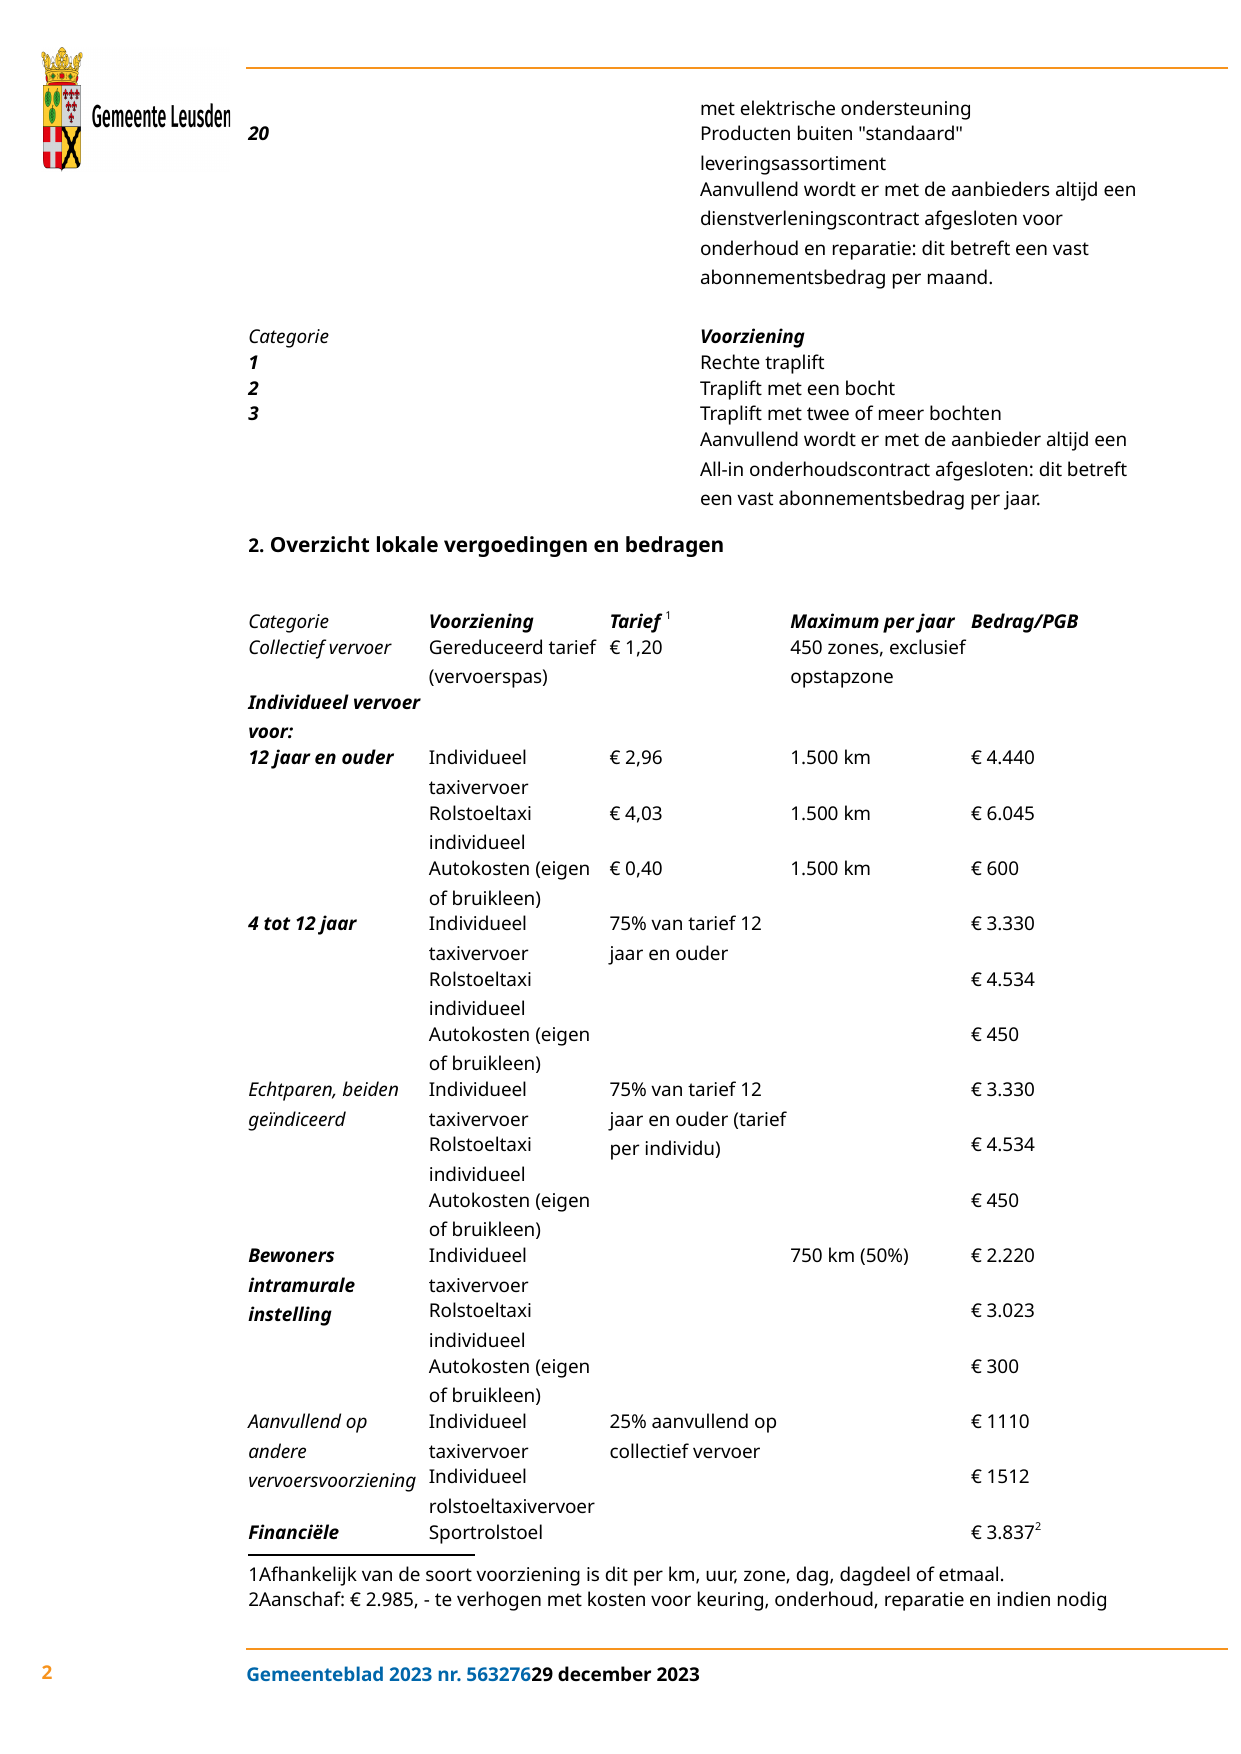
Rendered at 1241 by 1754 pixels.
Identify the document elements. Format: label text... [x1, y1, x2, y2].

table_header Voorziening [700, 323, 1152, 349]
table_cell € 1,20 [609, 634, 790, 689]
table_cell Aanvullend wordt er met de aanbieder altijd een All-in onderhoudscontract afgesloten: dit betreft een vast abonnementsbedrag per jaar. [700, 426, 1152, 511]
text 2. Overzicht lokale vergoedingen en bedragen [248, 530, 1152, 559]
table_cell 4 tot 12 jaar [248, 910, 429, 1076]
table_cell Sportrolstoel [429, 1519, 609, 1544]
table_cell € 450 [971, 1021, 1152, 1076]
table_cell Autokosten (eigen of bruikleen) [429, 855, 609, 910]
table_cell [790, 689, 971, 744]
table_cell € 600 [971, 855, 1152, 910]
table_cell Individueel vervoer voor: [248, 689, 429, 744]
table_cell € 4,03 [609, 800, 790, 855]
table_cell € 3.330 [971, 1076, 1152, 1132]
table_cell Individueel taxivervoer [429, 910, 609, 966]
table_cell met elektrische ondersteuning [700, 95, 1152, 121]
table_cell 750 km (50%) [790, 1242, 971, 1408]
table_cell € 1110 [971, 1408, 1152, 1463]
table_cell [609, 1242, 790, 1408]
table_cell Individueel rolstoeltaxivervoer [429, 1464, 609, 1519]
table_cell Autokosten (eigen of bruikleen) [429, 1187, 609, 1242]
table_header Tarief [609, 608, 790, 634]
table_cell [248, 176, 700, 290]
table_cell 75% van tarief 12 jaar en ouder (tarief per individu) [609, 1076, 790, 1242]
table_cell 3 [248, 400, 700, 426]
table_cell € 6.045 [971, 800, 1152, 855]
table_cell € 300 [971, 1353, 1152, 1408]
table_cell 25% aanvullend op collectief vervoer [609, 1408, 790, 1519]
table_cell 75% van tarief 12 jaar en ouder [609, 910, 790, 1076]
table_cell 2 [248, 375, 700, 400]
table_cell [790, 1519, 971, 1544]
table_cell € 2,96 [609, 745, 790, 800]
table_cell Rechte traplift [700, 349, 1152, 375]
table_cell Individueel taxivervoer [429, 745, 609, 800]
table_cell € 2.220 [971, 1242, 1152, 1298]
table_cell € 3.330 [971, 910, 1152, 966]
table_cell [248, 426, 700, 511]
table_cell Individueel taxivervoer [429, 1408, 609, 1463]
table_cell € 4.534 [971, 966, 1152, 1021]
table_cell € 3.023 [971, 1298, 1152, 1353]
picture [41, 47, 231, 172]
table_cell Aanvullend op andere vervoersvoorziening [248, 1408, 429, 1519]
table_cell [429, 689, 609, 744]
table_cell [790, 1076, 971, 1242]
table_cell Producten buiten "standaard" leveringsassortiment [700, 121, 1152, 176]
table_cell Autokosten (eigen of bruikleen) [429, 1021, 609, 1076]
table_cell Rolstoeltaxi individueel [429, 1298, 609, 1353]
table_header Maximum per jaar [790, 608, 971, 634]
table_cell 450 zones, exclusief opstapzone [790, 634, 971, 689]
table_header Categorie [248, 608, 429, 634]
table_cell [248, 95, 700, 121]
table_cell 1.500 km [790, 855, 971, 910]
table_cell [790, 910, 971, 1076]
table_header Bedrag/PGB [971, 608, 1152, 634]
table_cell € 0,40 [609, 855, 790, 910]
table_cell Traplift met twee of meer bochten [700, 400, 1152, 426]
table_cell Traplift met een bocht [700, 375, 1152, 400]
table_cell 20 [248, 121, 700, 176]
table_cell € 450 [971, 1187, 1152, 1242]
table_cell 12 jaar en ouder [248, 745, 429, 910]
table_cell Echtparen, beiden geïndiceerd [248, 1076, 429, 1242]
table_cell Rolstoeltaxi individueel [429, 966, 609, 1021]
table_cell Rolstoeltaxi individueel [429, 800, 609, 855]
table_cell Gereduceerd tarief (vervoerspas) [429, 634, 609, 689]
table_cell [609, 689, 790, 744]
table_cell € 1512 [971, 1464, 1152, 1519]
table_header Voorziening [429, 608, 609, 634]
table_cell [971, 689, 1152, 744]
table_cell Individueel taxivervoer [429, 1242, 609, 1298]
table_cell Bewoners intramurale instelling [248, 1242, 429, 1408]
table_cell [971, 634, 1152, 689]
table_cell [790, 1408, 971, 1519]
table_cell Collectief vervoer [248, 634, 429, 689]
table_cell Autokosten (eigen of bruikleen) [429, 1353, 609, 1408]
table_cell Rolstoeltaxi individueel [429, 1132, 609, 1187]
table_cell Financiële [248, 1519, 429, 1544]
table_cell 1 [248, 349, 700, 375]
table_cell Individueel taxivervoer [429, 1076, 609, 1132]
table_cell [609, 1519, 790, 1544]
table_header Categorie [248, 323, 700, 349]
table_cell 1.500 km [790, 800, 971, 855]
table_cell Aanvullend wordt er met de aanbieders altijd een dienstverleningscontract afgesloten voor onderhoud en reparatie: dit betreft een vast abonnementsbedrag per maand. [700, 176, 1152, 290]
table_cell € 4.534 [971, 1132, 1152, 1187]
table_cell € 4.440 [971, 745, 1152, 800]
table_cell 1.500 km [790, 745, 971, 800]
table_cell € 3.837 [971, 1519, 1152, 1544]
